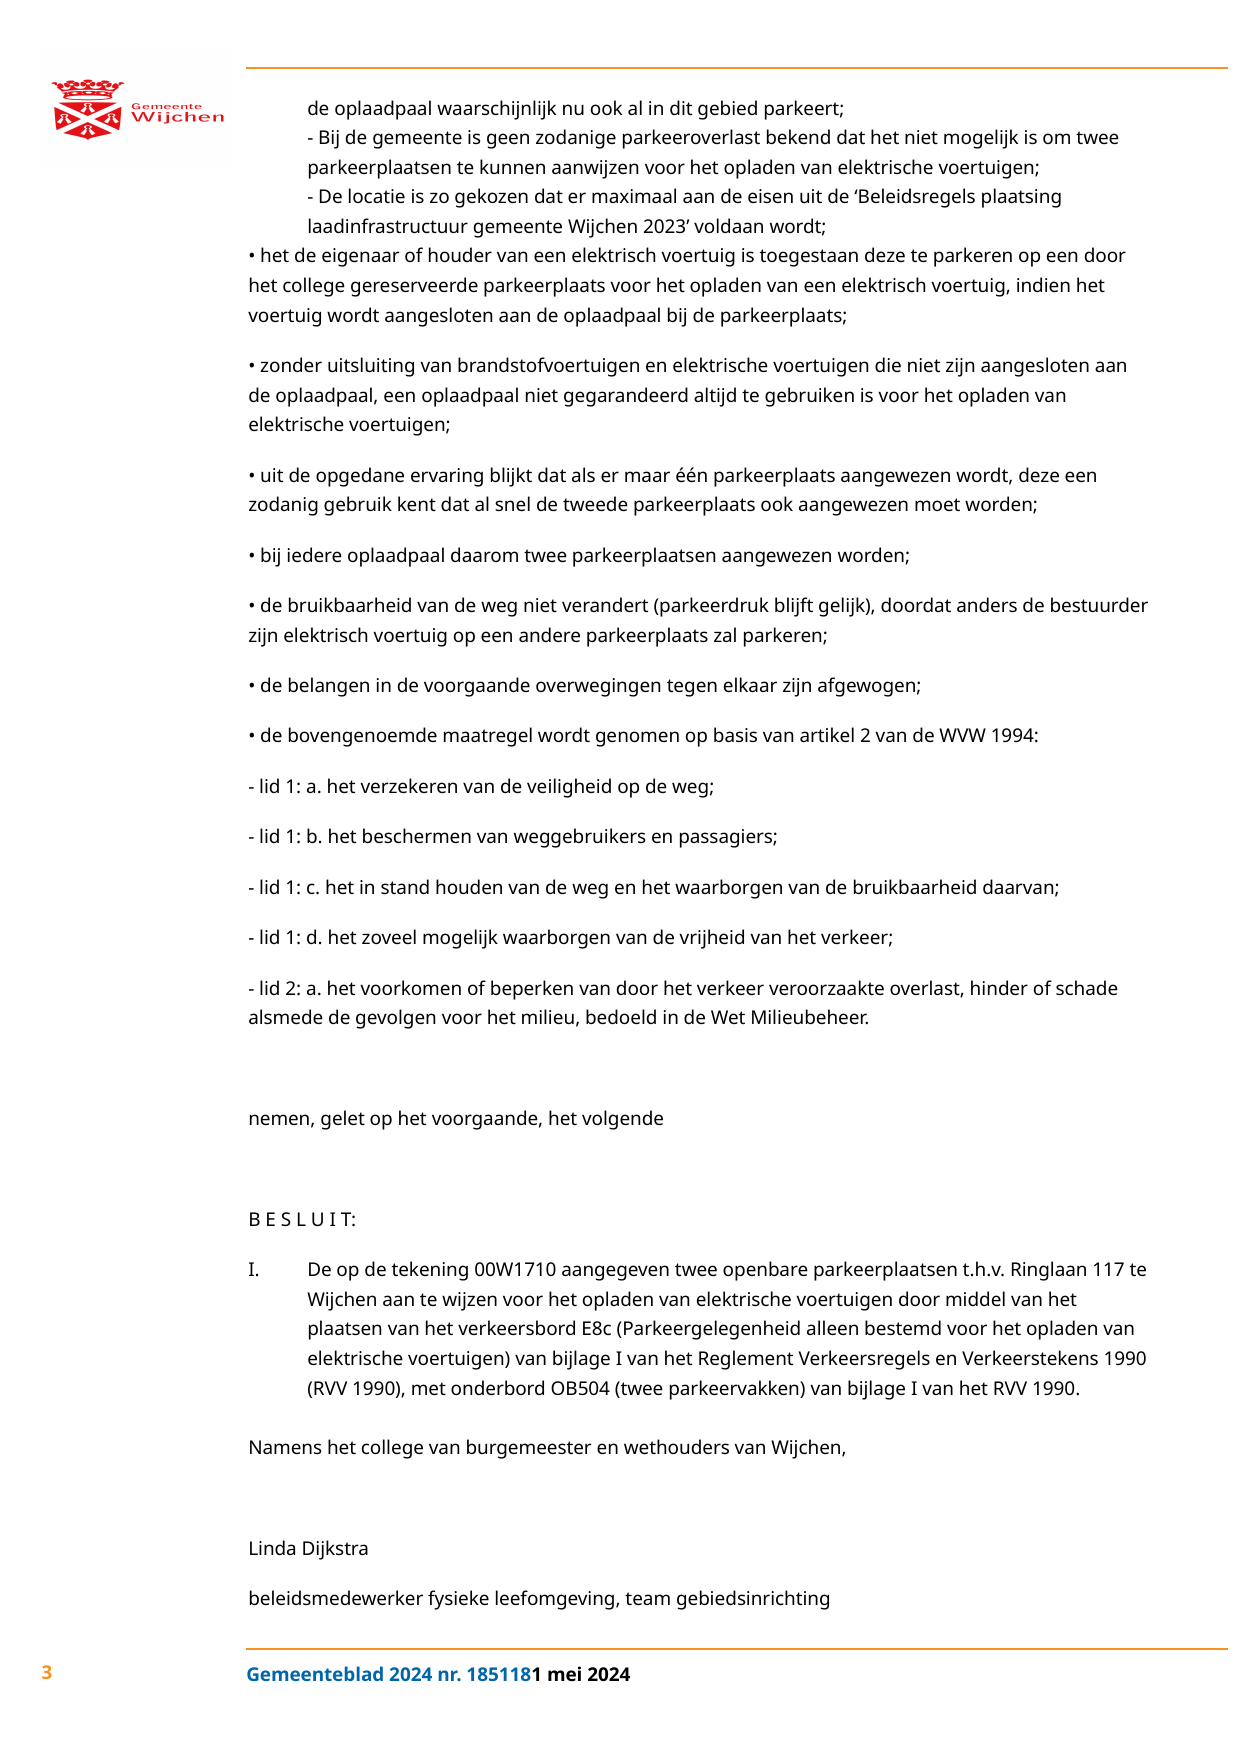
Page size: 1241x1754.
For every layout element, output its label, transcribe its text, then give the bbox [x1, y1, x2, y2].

text • uit de opgedane ervaring blijkt dat als er maar één parkeerplaats aangewezen wordt, deze een zodanig gebruik kent dat al snel de tweede parkeerplaats ook aangewezen moet worden; [248, 462, 1152, 517]
text - lid 1: b. het beschermen van weggebruikers en passagiers; [248, 823, 1152, 849]
text • het de eigenaar of houder van een elektrisch voertuig is toegestaan deze te parkeren op een door het college gereserveerde parkeerplaats voor het opladen van een elektrisch voertuig, indien het voertuig wordt aangesloten aan de oplaadpaal bij de parkeerplaats; [248, 243, 1152, 328]
text • zonder uitsluiting van brandstofvoertuigen en elektrische voertuigen die niet zijn aangesloten aan de oplaadpaal, een oplaadpaal niet gegarandeerd altijd te gebruiken is voor het opladen van elektrische voertuigen; [248, 352, 1152, 437]
text Linda Dijkstra [248, 1535, 1152, 1561]
text • de bovengenoemde maatregel wordt genomen op basis van artikel 2 van de WVW 1994: [248, 723, 1152, 748]
list - Bij de gemeente is geen zodanige parkeeroverlast bekend dat het niet mogelijk is om twee parkeerplaatsen te kunnen aanwijzen voor het opladen van elektrische voertuigen; [248, 124, 1152, 180]
text beleidsmedewerker fysieke leefomgeving, team gebiedsinrichting [248, 1585, 1152, 1611]
text nemen, gelet op het voorgaande, het volgende [248, 1105, 1152, 1131]
picture [41, 47, 231, 172]
list de oplaadpaal waarschijnlijk nu ook al in dit gebied parkeert; [248, 95, 1152, 121]
text B E S L U I T: [248, 1206, 1152, 1232]
text - lid 1: d. het zoveel mogelijk waarborgen van de vrijheid van het verkeer; [248, 924, 1152, 950]
text Namens het college van burgemeester en wethouders van Wijchen, [248, 1434, 1152, 1460]
text • de belangen in de voorgaande overwegingen tegen elkaar zijn afgewogen; [248, 672, 1152, 698]
list De op de tekening 00W1710 aangegeven twee openbare parkeerplaatsen t.h.v. Ringlaan 117 te Wijchen aan te wijzen voor het opladen van elektrische voertuigen door middel van het plaatsen van het verkeersbord E8c (Parkeergelegenheid alleen bestemd voor het opladen van elektrische voertuigen) van bijlage I van het Reglement Verkeersregels en Verkeerstekens 1990 (RVV 1990), met onderbord OB504 (twee parkeervakken) van bijlage I van het RVV 1990. [248, 1256, 1152, 1401]
text - lid 2: a. het voorkomen of beperken van door het verkeer veroorzaakte overlast, hinder of schade alsmede de gevolgen voor het milieu, bedoeld in de Wet Milieubeheer. [248, 975, 1152, 1030]
text - lid 1: a. het verzekeren van de veiligheid op de weg; [248, 773, 1152, 799]
list - De locatie is zo gekozen dat er maximaal aan de eisen uit de ‘Beleidsregels plaatsing laadinfrastructuur gemeente Wijchen 2023’ voldaan wordt; [248, 183, 1152, 239]
text - lid 1: c. het in stand houden van de weg en het waarborgen van de bruikbaarheid daarvan; [248, 874, 1152, 900]
text • bij iedere oplaadpaal daarom twee parkeerplaatsen aangewezen worden; [248, 542, 1152, 568]
text • de bruikbaarheid van de weg niet verandert (parkeerdruk blijft gelijk), doordat anders de bestuurder zijn elektrisch voertuig op een andere parkeerplaats zal parkeren; [248, 592, 1152, 648]
